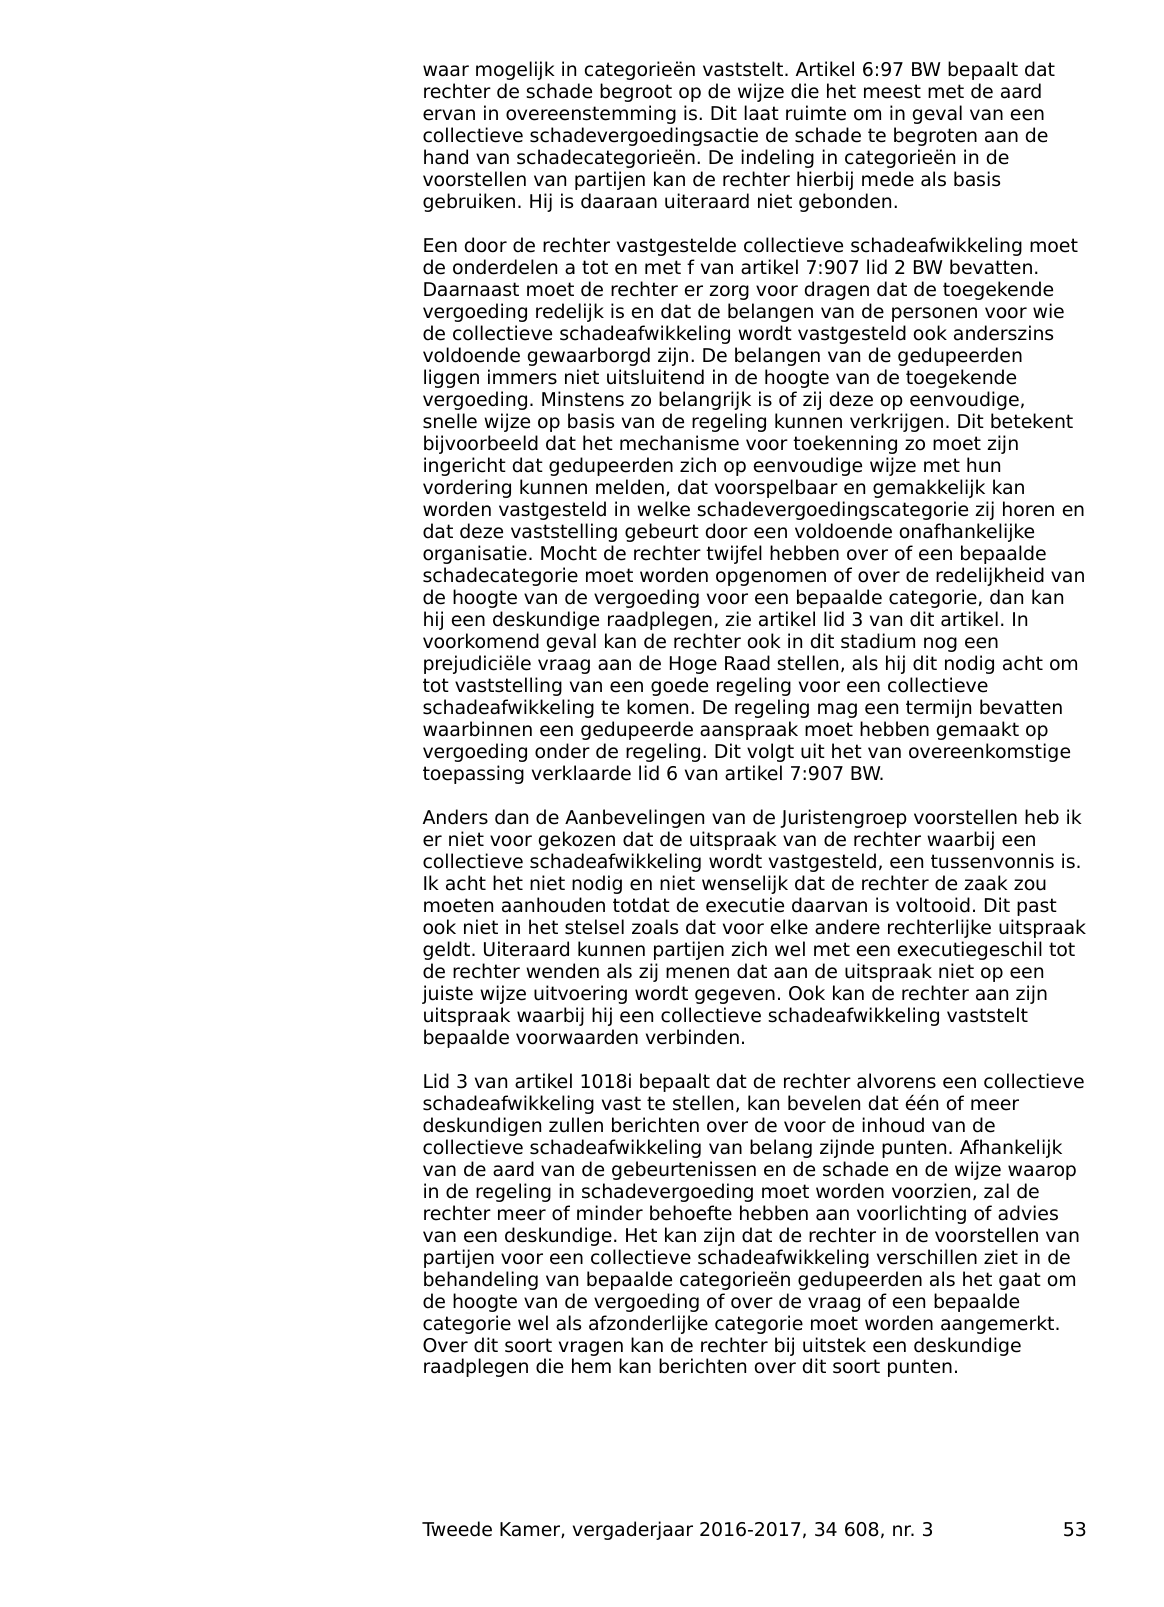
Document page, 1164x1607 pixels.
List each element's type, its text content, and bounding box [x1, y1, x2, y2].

text Een door de rechter vastgestelde collectieve schadeafwikkeling moet de onderdelen a tot en met f van artikel 7:907 lid 2 BW bevatten. Daarnaast moet de rechter er zorg voor dragen dat de toegekende vergoeding redelijk is en dat de belangen van de personen voor wie de collectieve schadeafwikkeling wordt vastgesteld ook anderszins voldoende gewaarborgd zijn. De belangen van de gedupeerden liggen immers niet uitsluitend in de hoogte van de toegekende vergoeding. Minstens zo belangrijk is of zij deze op eenvoudige, snelle wijze op basis van de regeling kunnen verkrijgen. Dit betekent bijvoorbeeld dat het mechanisme voor toekenning zo moet zijn ingericht dat gedupeerden zich op eenvoudige wijze met hun vordering kunnen melden, dat voorspelbaar en gemakkelijk kan worden vastgesteld in welke schadevergoedingscategorie zij horen en dat deze vaststelling gebeurt door een voldoende onafhankelijke organisatie. Mocht de rechter twijfel hebben over of een bepaalde schadecategorie moet worden opgenomen of over de redelijkheid van de hoogte van de vergoeding voor een bepaalde categorie, dan kan hij een deskundige raadplegen, zie artikel lid 3 van dit artikel. In voorkomend geval kan de rechter ook in dit stadium nog een prejudiciële vraag aan de Hoge Raad stellen, als hij dit nodig acht om tot vaststelling van een goede regeling voor een collectieve schadeafwikkeling te komen. De regeling mag een termijn bevatten waarbinnen een gedupeerde aanspraak moet hebben gemaakt op vergoeding onder de regeling. Dit volgt uit het van overeenkomstige toepassing verklaarde lid 6 van artikel 7:907 BW. [422, 235, 1087, 784]
text waar mogelijk in categorieën vaststelt. Artikel 6:97 BW bepaalt dat rechter de schade begroot op de wijze die het meest met de aard ervan in overeenstemming is. Dit laat ruimte om in geval van een collectieve schadevergoedingsactie de schade te begroten aan de hand van schadecategorieën. De indeling in categorieën in de voorstellen van partijen kan de rechter hierbij mede als basis gebruiken. Hij is daaraan uiteraard niet gebonden. [422, 59, 1087, 213]
text Anders dan de Aanbevelingen van de Juristengroep voorstellen heb ik er niet voor gekozen dat de uitspraak van de rechter waarbij een collectieve schadeafwikkeling wordt vastgesteld, een tussenvonnis is. Ik acht het niet nodig en niet wenselijk dat de rechter de zaak zou moeten aanhouden totdat de executie daarvan is voltooid. Dit past ook niet in het stelsel zoals dat voor elke andere rechterlijke uitspraak geldt. Uiteraard kunnen partijen zich wel met een executiegeschil tot de rechter wenden als zij menen dat aan de uitspraak niet op een juiste wijze uitvoering wordt gegeven. Ook kan de rechter aan zijn uitspraak waarbij hij een collectieve schadeafwikkeling vaststelt bepaalde voorwaarden verbinden. [422, 807, 1087, 1048]
text Lid 3 van artikel 1018i bepaalt dat de rechter alvorens een collectieve schadeafwikkeling vast te stellen, kan bevelen dat één of meer deskundigen zullen berichten over de voor de inhoud van de collectieve schadeafwikkeling van belang zijnde punten. Afhankelijk van de aard van de gebeurtenissen en de schade en de wijze waarop in de regeling in schadevergoeding moet worden voorzien, zal de rechter meer of minder behoefte hebben aan voorlichting of advies van een deskundige. Het kan zijn dat de rechter in de voorstellen van partijen voor een collectieve schadeafwikkeling verschillen ziet in de behandeling van bepaalde categorieën gedupeerden als het gaat om de hoogte van de vergoeding of over de vraag of een bepaalde categorie wel als afzonderlijke categorie moet worden aangemerkt. Over dit soort vragen kan de rechter bij uitstek een deskundige raadplegen die hem kan berichten over dit soort punten. [422, 1071, 1087, 1378]
